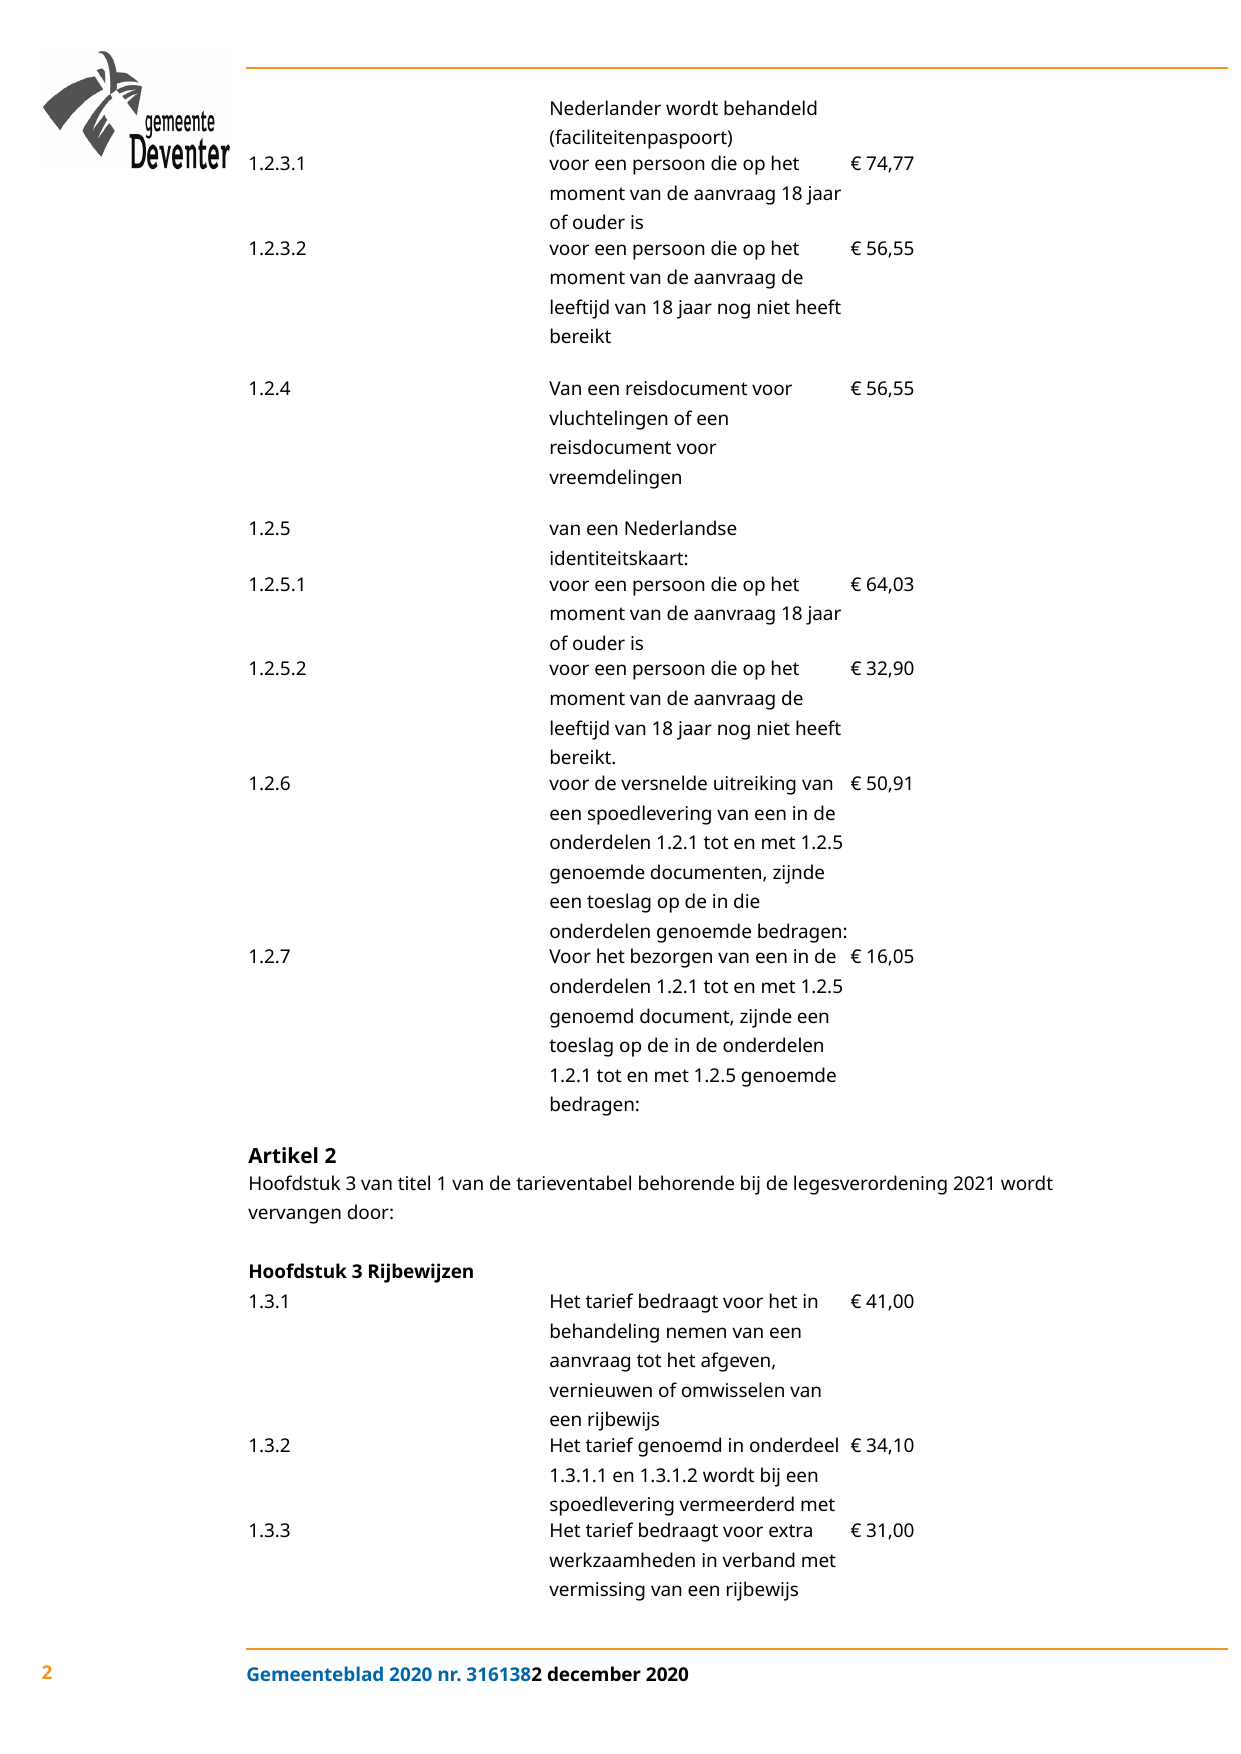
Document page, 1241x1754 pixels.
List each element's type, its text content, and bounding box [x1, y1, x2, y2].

table_cell € 74,77 [850, 150, 1152, 235]
table_cell voor een persoon die op het moment van de aanvraag 18 jaar of ouder is [549, 150, 850, 235]
table_header € 41,00 [850, 1288, 1152, 1432]
table_cell voor een persoon die op het moment van de aanvraag de leeftijd van 18 jaar nog niet heeft bereikt [549, 235, 850, 349]
text Artikel 2 [248, 1141, 1152, 1170]
table_cell € 31,00 [850, 1517, 1152, 1602]
table_cell 1.2.4 [248, 375, 549, 490]
table_cell 1.2.6 [248, 770, 549, 944]
table_cell € 16,05 [850, 944, 1152, 1117]
table_cell 1.2.5 [248, 515, 549, 571]
table_cell [248, 95, 549, 150]
table_cell Nederlander wordt behandeld (faciliteitenpaspoort) [549, 95, 850, 150]
table_cell 1.2.5.1 [248, 571, 549, 656]
table_cell voor een persoon die op het moment van de aanvraag de leeftijd van 18 jaar nog niet heeft bereikt. [549, 656, 850, 770]
text Hoofdstuk 3 van titel 1 van de tarieventabel behorende bij de legesverordening 2021 wordt vervangen door: [248, 1170, 1152, 1225]
table_cell Het tarief genoemd in onderdeel 1.3.1.1 en 1.3.1.2 wordt bij een spoedlevering vermeerderd met [549, 1433, 850, 1517]
table_cell 1.3.3 [248, 1517, 549, 1602]
table_cell van een Nederlandse identiteitskaart: [549, 515, 850, 571]
table_cell voor de versnelde uitreiking van een spoedlevering van een in de onderdelen 1.2.1 tot en met 1.2.5 genoemde documenten, zijnde een toeslag op de in die onderdelen genoemde bedragen: [549, 770, 850, 944]
table_cell 1.2.3.2 [248, 235, 549, 349]
table_cell 1.2.3.1 [248, 150, 549, 235]
table_cell [850, 490, 1152, 515]
table_cell € 64,03 [850, 571, 1152, 656]
table_cell € 50,91 [850, 770, 1152, 944]
table_cell 1.3.2 [248, 1433, 549, 1517]
picture [41, 47, 231, 172]
table_cell Het tarief bedraagt voor extra werkzaamheden in verband met vermis­sing van een rijbe­wijs [549, 1517, 850, 1602]
table_cell [850, 95, 1152, 150]
table_cell 1.2.5.2 [248, 656, 549, 770]
table_header Het tarief bedraagt voor het in behandeling nemen van een aanvraag tot het afgeven, vernieuwen of omwisselen van een rijbewijs [549, 1288, 850, 1432]
table_cell Van een reisdocument voor vluchtelingen of een reisdocument voor vreemdelingen [549, 375, 850, 490]
table_cell [248, 490, 549, 515]
table_cell [248, 350, 549, 375]
table_cell € 32,90 [850, 656, 1152, 770]
table_cell [850, 515, 1152, 571]
table_cell voor een persoon die op het moment van de aanvraag 18 jaar of ouder is [549, 571, 850, 656]
table_cell € 56,55 [850, 235, 1152, 349]
table_cell € 34,10 [850, 1433, 1152, 1517]
table_header 1.3.1 [248, 1288, 549, 1432]
text Hoofdstuk 3 Rijbewijzen [248, 1259, 1152, 1284]
table_cell [549, 350, 850, 375]
table_cell € 56,55 [850, 375, 1152, 490]
table_cell 1.2.7 [248, 944, 549, 1117]
table_cell [850, 350, 1152, 375]
table_cell [549, 490, 850, 515]
table_cell Voor het bezorgen van een in de onderdelen 1.2.1 tot en met 1.2.5 genoemd document, zijnde een toeslag op de in de onderdelen 1.2.1 tot en met 1.2.5 genoemde bedragen: [549, 944, 850, 1117]
